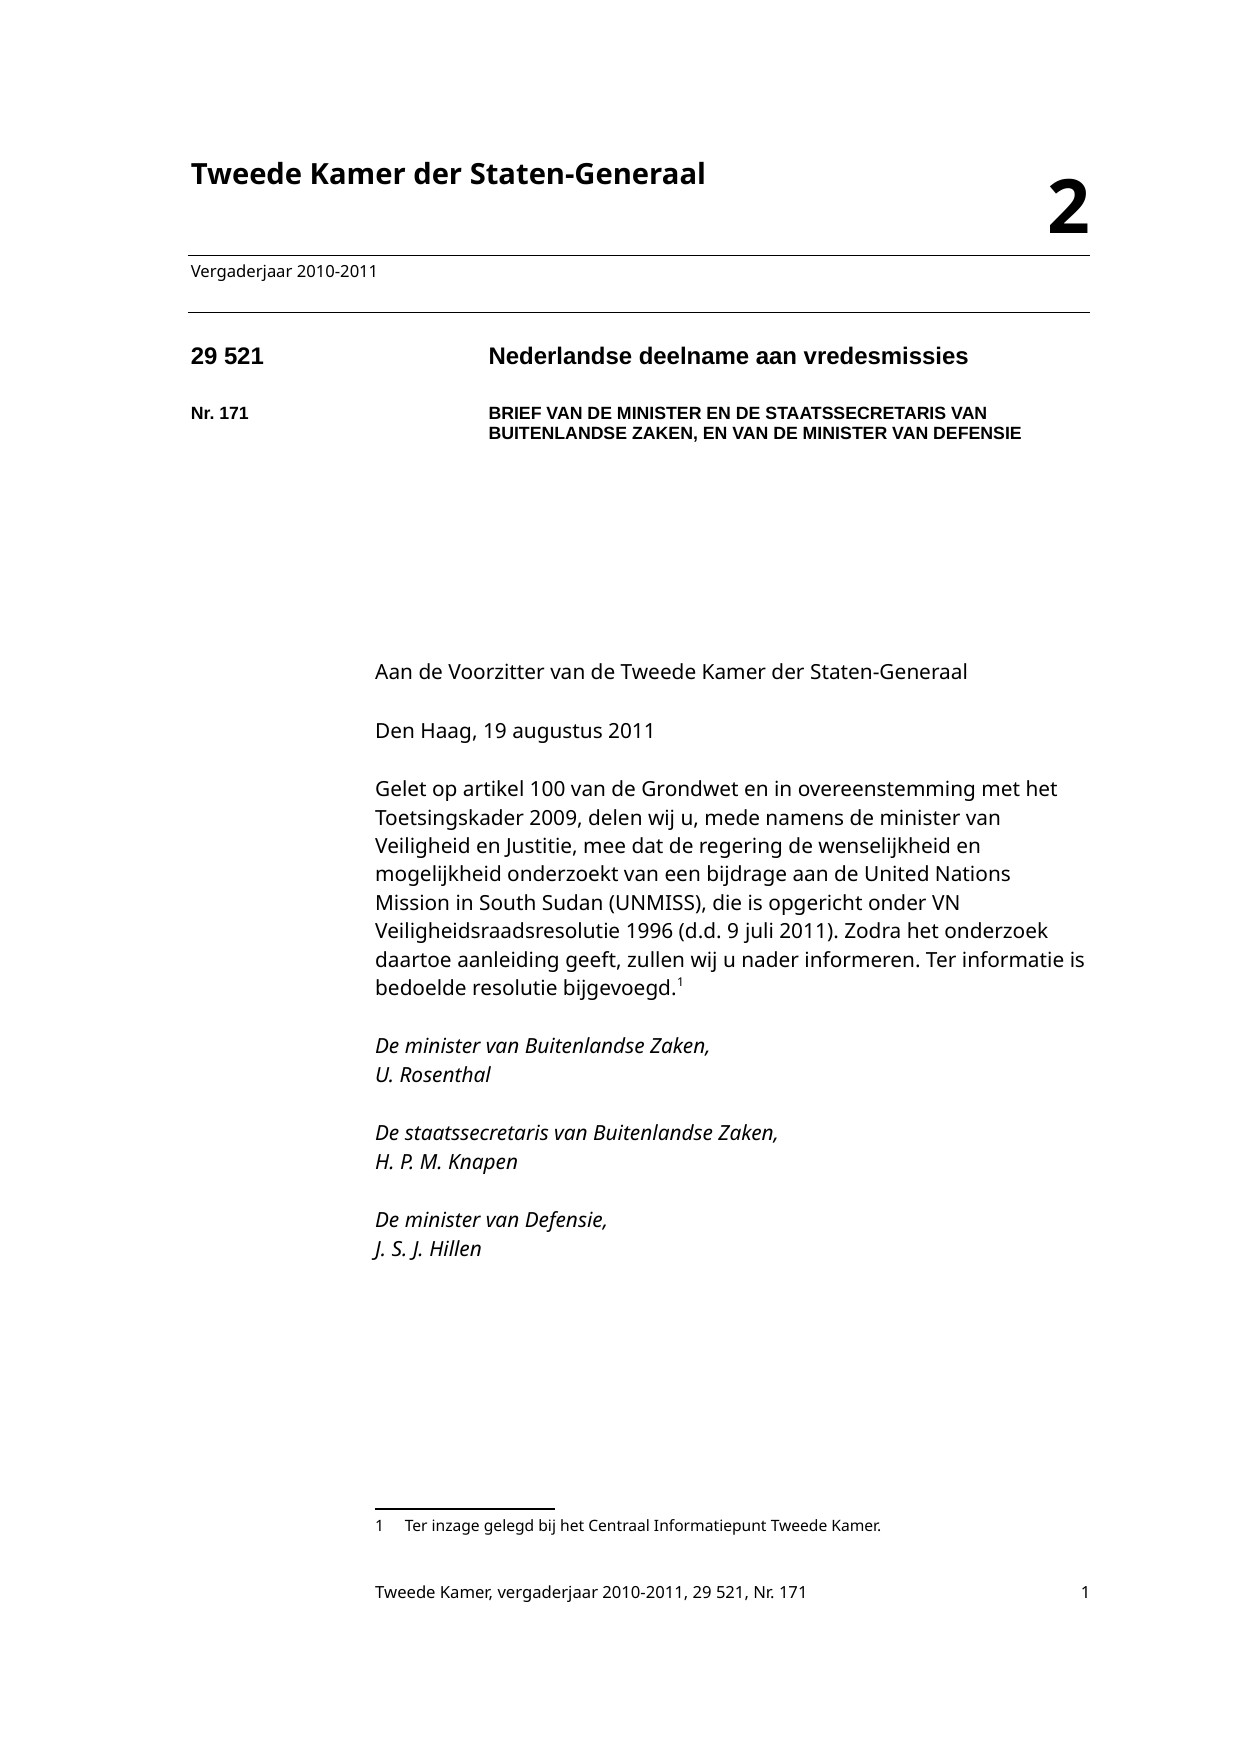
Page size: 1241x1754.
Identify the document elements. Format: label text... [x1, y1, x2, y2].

table_cell [485, 313, 1090, 339]
text Gelet op artikel 100 van de Grondwet en in overeenstemming met het Toetsingskader 2009, delen wij u, mede namens de minister van Veiligheid en Justitie, mee dat de regering de wenselijkheid en mogelijkheid onderzoekt van een bijdrage aan de United Nations Mission in South Sudan (UNMISS), die is opgericht onder VN Veiligheidsraadsresolutie 1996 (d.d. 9 juli 2011). Zodra het onderzoek daartoe aanleiding geeft, zullen wij u nader informeren. Ter informatie is bedoelde resolutie bijgevoegd. [375, 774, 1090, 1002]
text H. P. M. Knapen [375, 1147, 1090, 1175]
table_cell Nederlandse deelname aan vredesmissies [485, 339, 1090, 399]
table_cell Vergaderjaar 2010-2011 [188, 256, 485, 312]
text U. Rosenthal [375, 1060, 1090, 1088]
text De minister van Buitenlandse Zaken, [375, 1032, 1090, 1060]
table_cell Nr. 171 [188, 399, 485, 539]
text Ter inzage gelegd bij het Centraal Informatiepunt Tweede Kamer. [375, 1508, 1090, 1536]
text De staatssecretaris van Buitenlandse Zaken, [375, 1118, 1090, 1147]
table_header 2 [910, 150, 1090, 255]
table_cell BRIEF VAN DE MINISTER EN DE STAATSSECRETARIS VAN BUITENLANDSE ZAKEN, EN VAN DE MINISTER VAN DEFENSIE [485, 399, 1090, 539]
text Aan de Voorzitter van de Tweede Kamer der Staten-Generaal [375, 657, 1090, 686]
text Den Haag, 19 augustus 2011 [375, 716, 1090, 744]
table_cell 29 521 [188, 339, 485, 399]
table_header Tweede Kamer der Staten-Generaal [188, 150, 909, 255]
table_cell [188, 313, 485, 339]
text De minister van Defensie, [375, 1205, 1090, 1234]
text J. S. J. Hillen [375, 1234, 1090, 1262]
table_cell [485, 256, 1090, 312]
